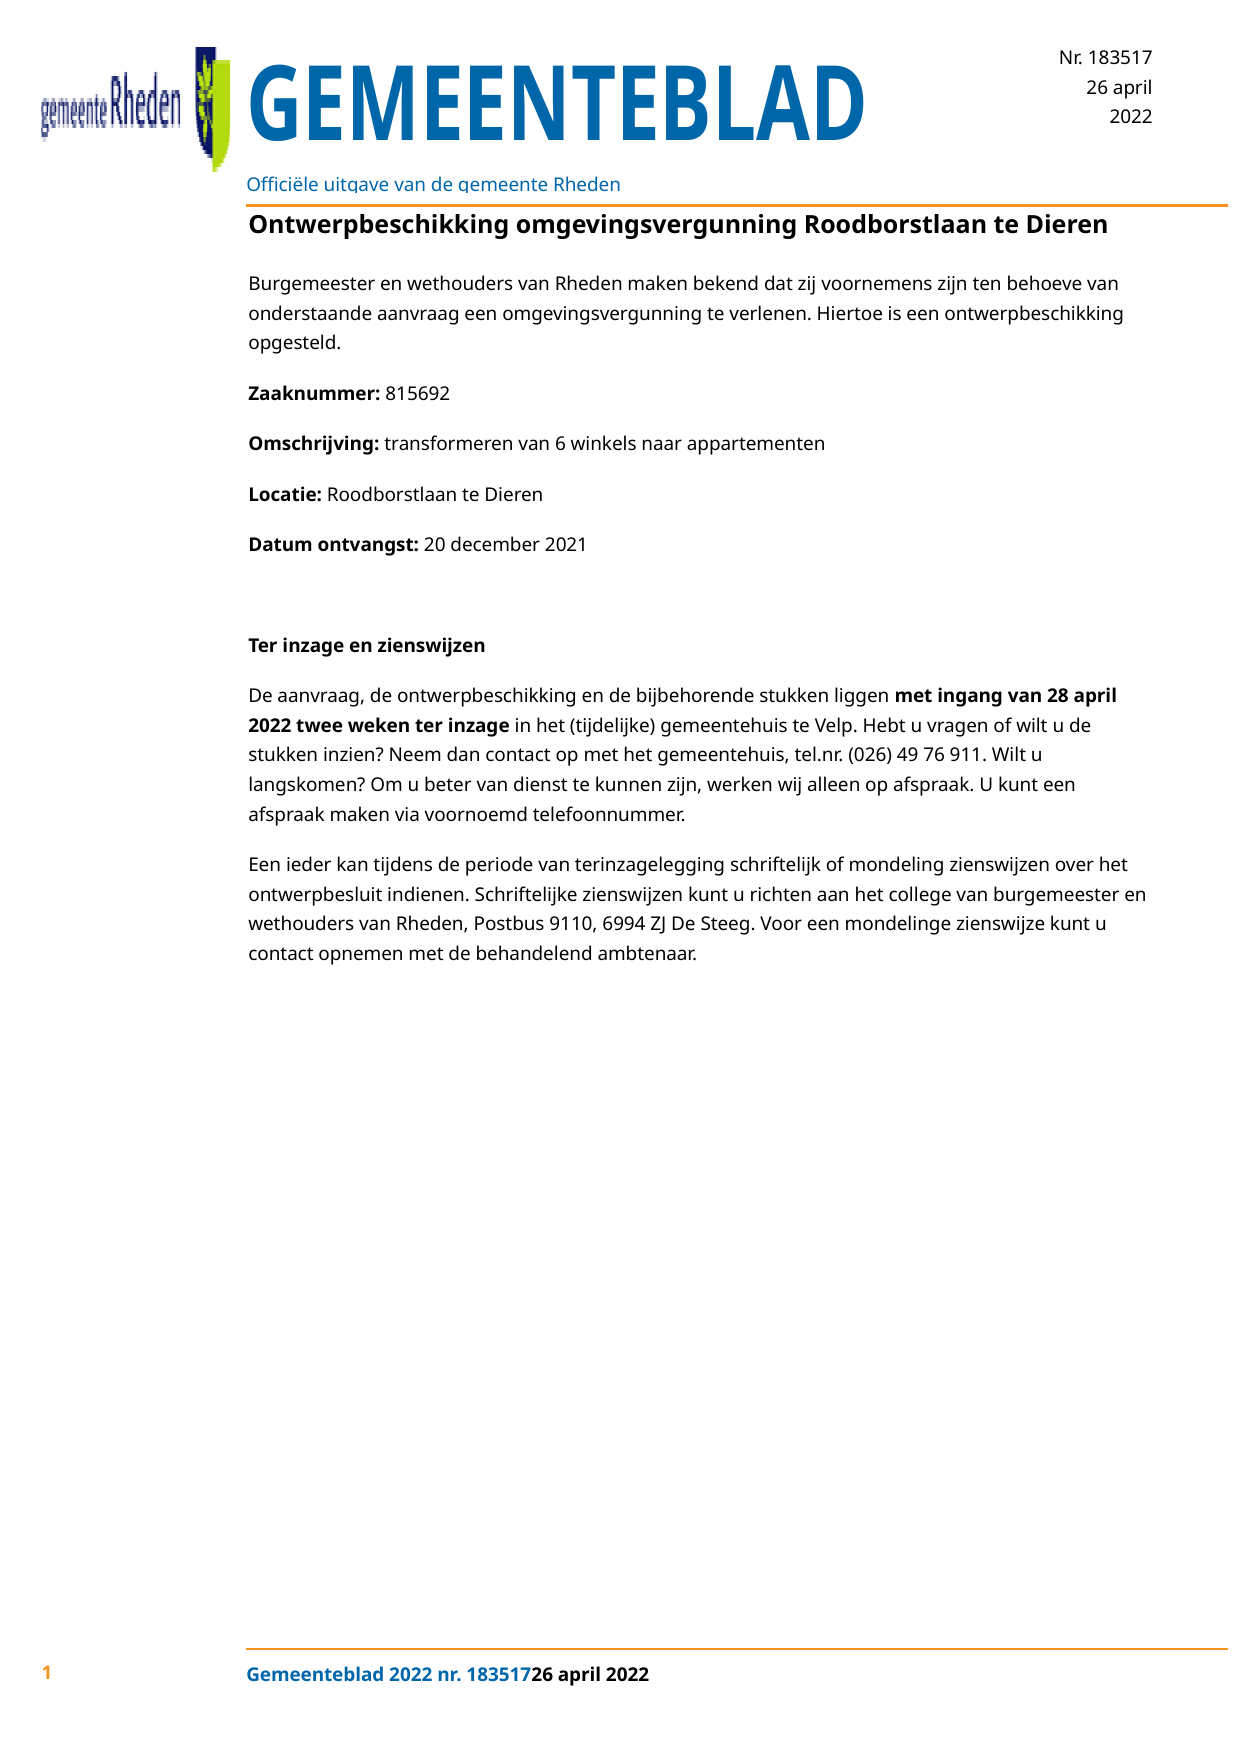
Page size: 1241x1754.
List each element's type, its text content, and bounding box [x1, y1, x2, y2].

text Ontwerpbeschikking omgevingsvergunning Roodborstlaan te Dieren [248, 207, 1152, 241]
text Een ieder kan tijdens de periode van terinzagelegging schriftelijk of mondeling zienswijzen over het ontwerpbesluit indienen. Schriftelijke zienswijzen kunt u richten aan het college van burgemeester en wethouders van Rheden, Postbus 9110, 6994 ZJ De Steeg. Voor een mondelinge zienswijze kunt u contact opnemen met de behandelend ambtenaar. [248, 851, 1152, 966]
text De aanvraag, de ontwerpbeschikking en de bijbehorende stukken liggen met ingang van 28 april 2022 twee weken ter inzage in het (tijdelijke) gemeentehuis te Velp. Hebt u vragen of wilt u de stukken inzien? Neem dan contact op met het gemeentehuis, tel.nr. (026) 49 76 911. Wilt u langskomen? Om u beter van dienst te kunnen zijn, werken wij alleen op afspraak. U kunt een afspraak maken via voornoemd telefoonnummer. [248, 682, 1152, 826]
text Burgemeester en wethouders van Rheden maken bekend dat zij voornemens zijn ten behoeve van onderstaande aanvraag een omgevingsvergunning te verlenen. Hiertoe is een ontwerpbeschikking opgesteld. [248, 270, 1152, 355]
text Zaaknummer: 815692 [248, 380, 1152, 406]
text Datum ontvangst: 20 december 2021 [248, 531, 1152, 557]
text Ter inzage en zienswijzen [248, 632, 1152, 658]
picture [41, 47, 231, 172]
text Locatie: Roodborstlaan te Dieren [248, 481, 1152, 506]
text Omschrijving: transformeren van 6 winkels naar appartementen [248, 430, 1152, 456]
